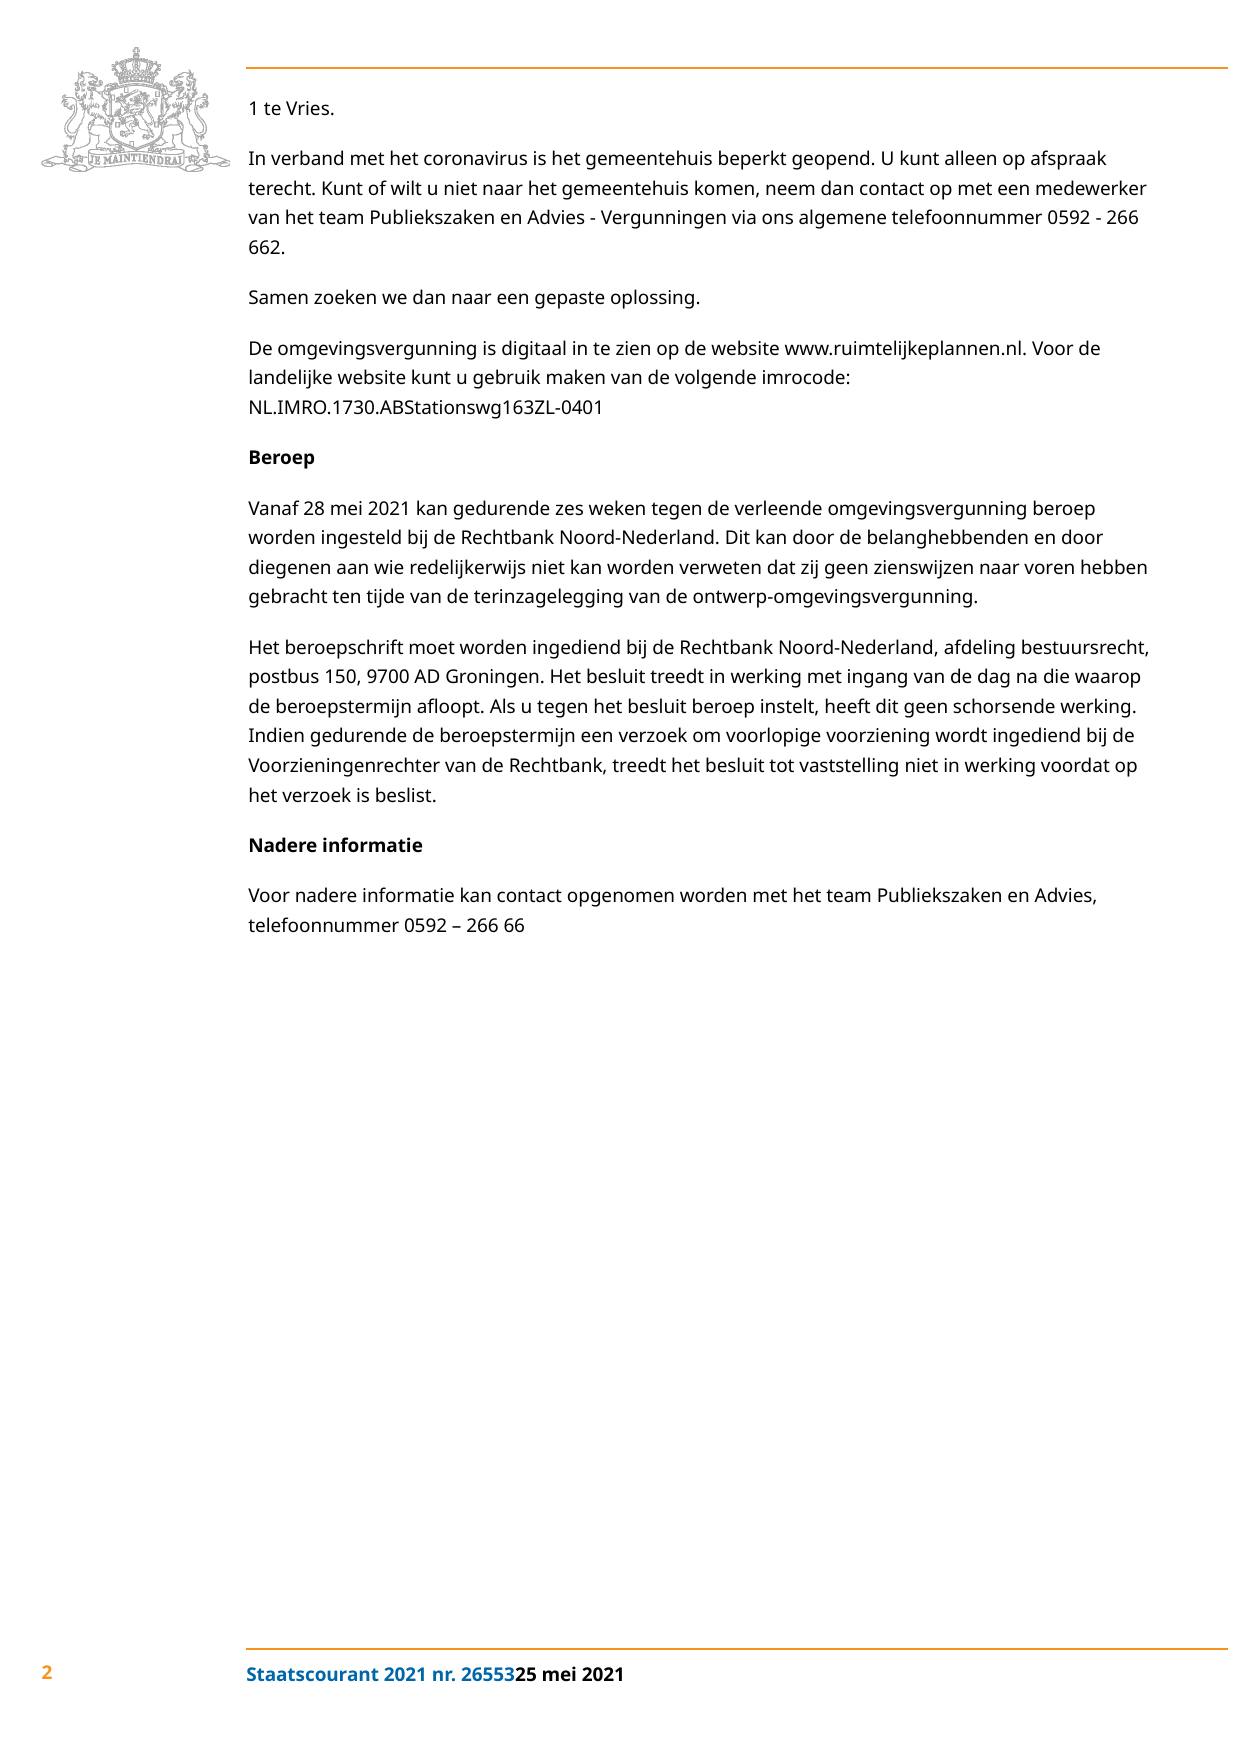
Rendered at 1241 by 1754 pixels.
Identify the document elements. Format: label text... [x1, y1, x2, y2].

picture [41, 47, 231, 172]
text Het beroepschrift moet worden ingediend bij de Rechtbank Noord-Nederland, afdeling bestuursrecht, postbus 150, 9700 AD Groningen. Het besluit treedt in werking met ingang van de dag na die waarop de beroepstermijn afloopt. Als u tegen het besluit beroep instelt, heeft dit geen schorsende werking. Indien gedurende de beroepstermijn een verzoek om voorlopige voorziening wordt ingediend bij de Voorzieningenrechter van de Rechtbank, treedt het besluit tot vaststelling niet in werking voordat op het verzoek is beslist. [248, 634, 1152, 808]
text De omgevingsvergunning is digitaal in te zien op de website www.ruimtelijkeplannen.nl. Voor de landelijke website kunt u gebruik maken van de volgende imrocode: NL.IMRO.1730.ABStationswg163ZL-0401 [248, 335, 1152, 420]
text 1 te Vries. [248, 95, 1152, 121]
text In verband met het coronavirus is het gemeentehuis beperkt geopend. U kunt alleen op afspraak terecht. Kunt of wilt u niet naar het gemeentehuis komen, neem dan contact op met een medewerker van het team Publiekszaken en Advies - Vergunningen via ons algemene telefoonnummer 0592 - 266 662. [248, 145, 1152, 260]
text Samen zoeken we dan naar een gepaste oplossing. [248, 284, 1152, 310]
text Beroep [248, 444, 1152, 470]
text Nadere informatie [248, 832, 1152, 858]
text Voor nadere informatie kan contact opgenomen worden met het team Publiekszaken en Advies, telefoonnummer 0592 – 266 66 [248, 883, 1152, 938]
text Vanaf 28 mei 2021 kan gedurende zes weken tegen de verleende omgevingsvergunning beroep worden ingesteld bij de Rechtbank Noord-Nederland. Dit kan door de belanghebbenden en door diegenen aan wie redelijkerwijs niet kan worden verweten dat zij geen zienswijzen naar voren hebben gebracht ten tijde van de terinzagelegging van de ontwerp-omgevingsvergunning. [248, 495, 1152, 609]
